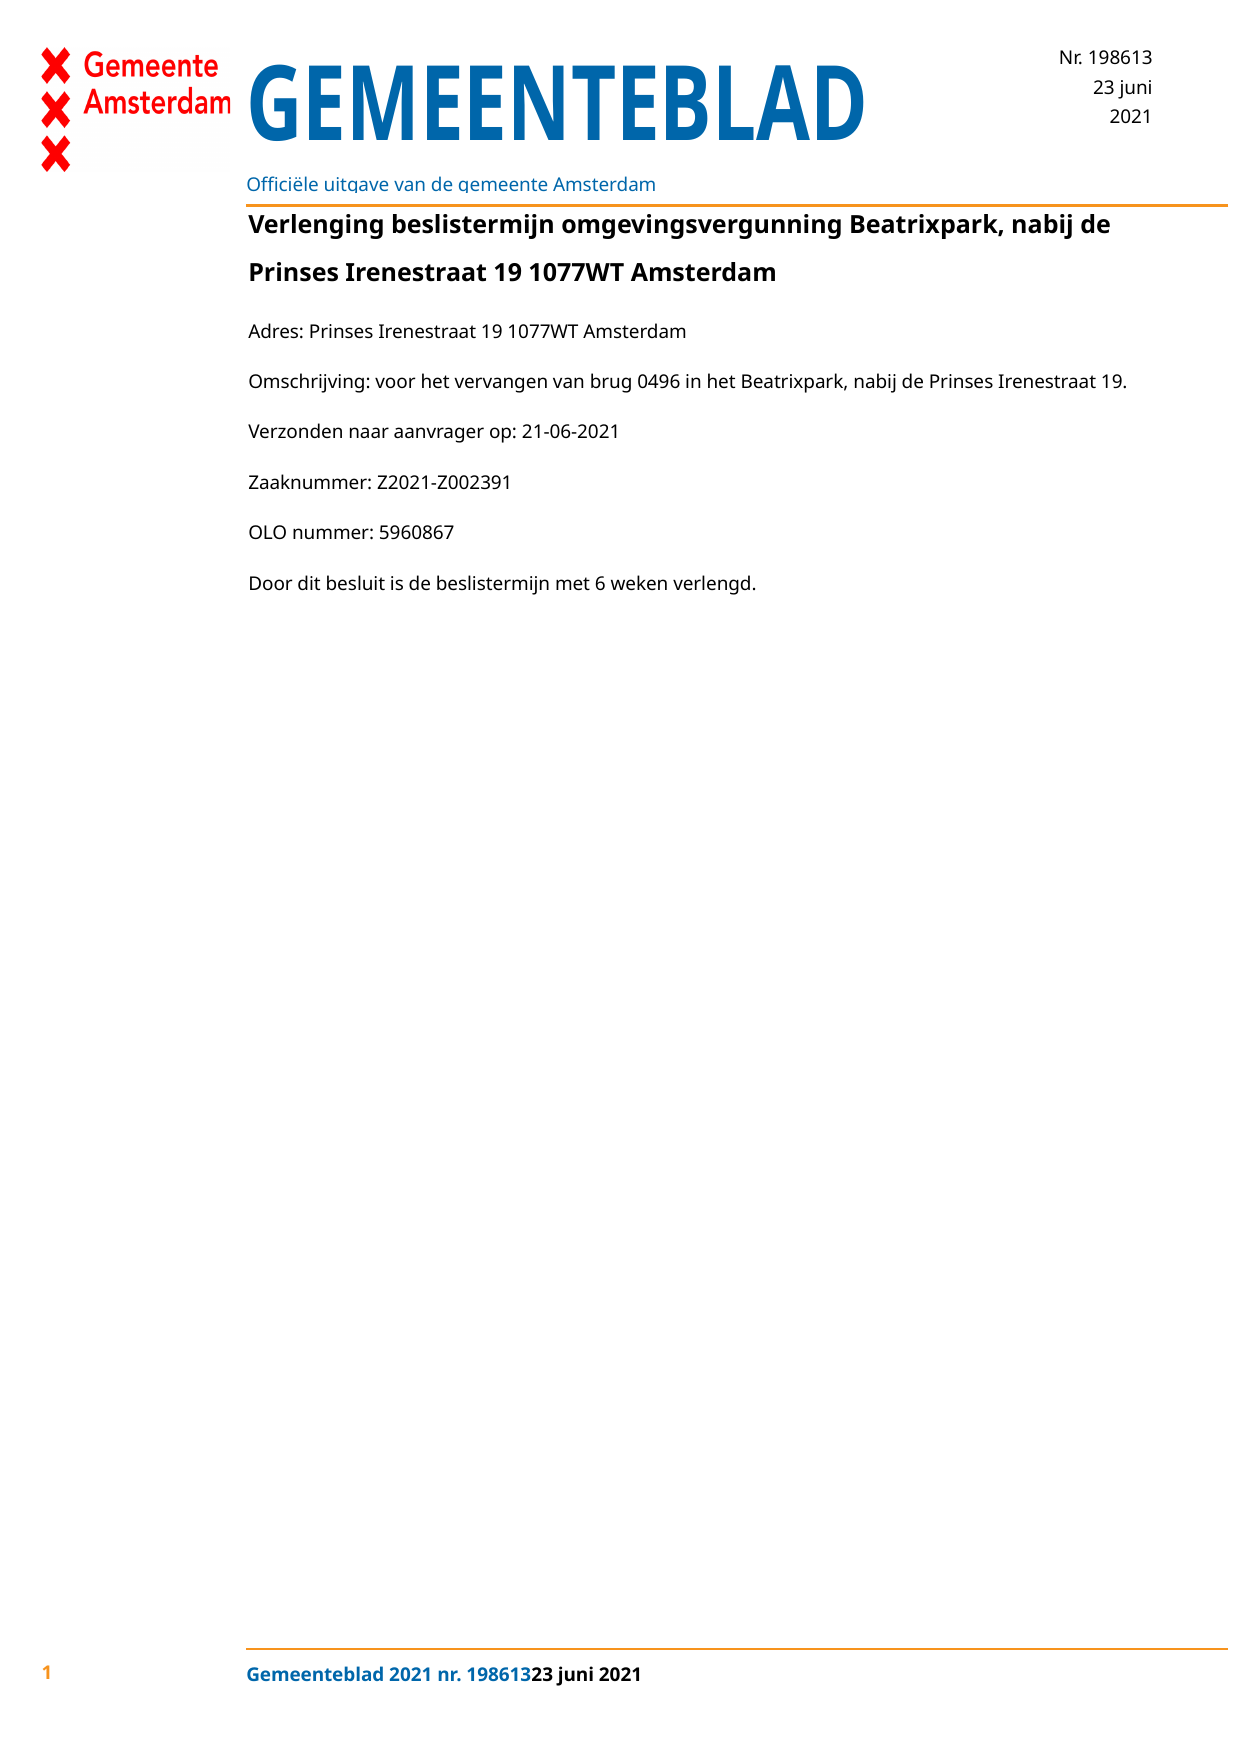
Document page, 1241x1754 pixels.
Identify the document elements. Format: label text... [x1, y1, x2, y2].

text Zaaknummer: Z2021-Z002391 [248, 469, 1152, 495]
text Verlenging beslistermijn omgevingsvergunning Beatrixpark, nabij de Prinses Irenestraat 19 1077WT Amsterdam [248, 207, 1152, 288]
text Adres: Prinses Irenestraat 19 1077WT Amsterdam [248, 318, 1152, 344]
text Door dit besluit is de beslistermijn met 6 weken verlengd. [248, 570, 1152, 596]
text OLO nummer: 5960867 [248, 519, 1152, 545]
picture [41, 47, 231, 172]
text Omschrijving: voor het vervangen van brug 0496 in het Beatrixpark, nabij de Prinses Irenestraat 19. [248, 368, 1152, 394]
text Verzonden naar aanvrager op: 21-06-2021 [248, 419, 1152, 444]
